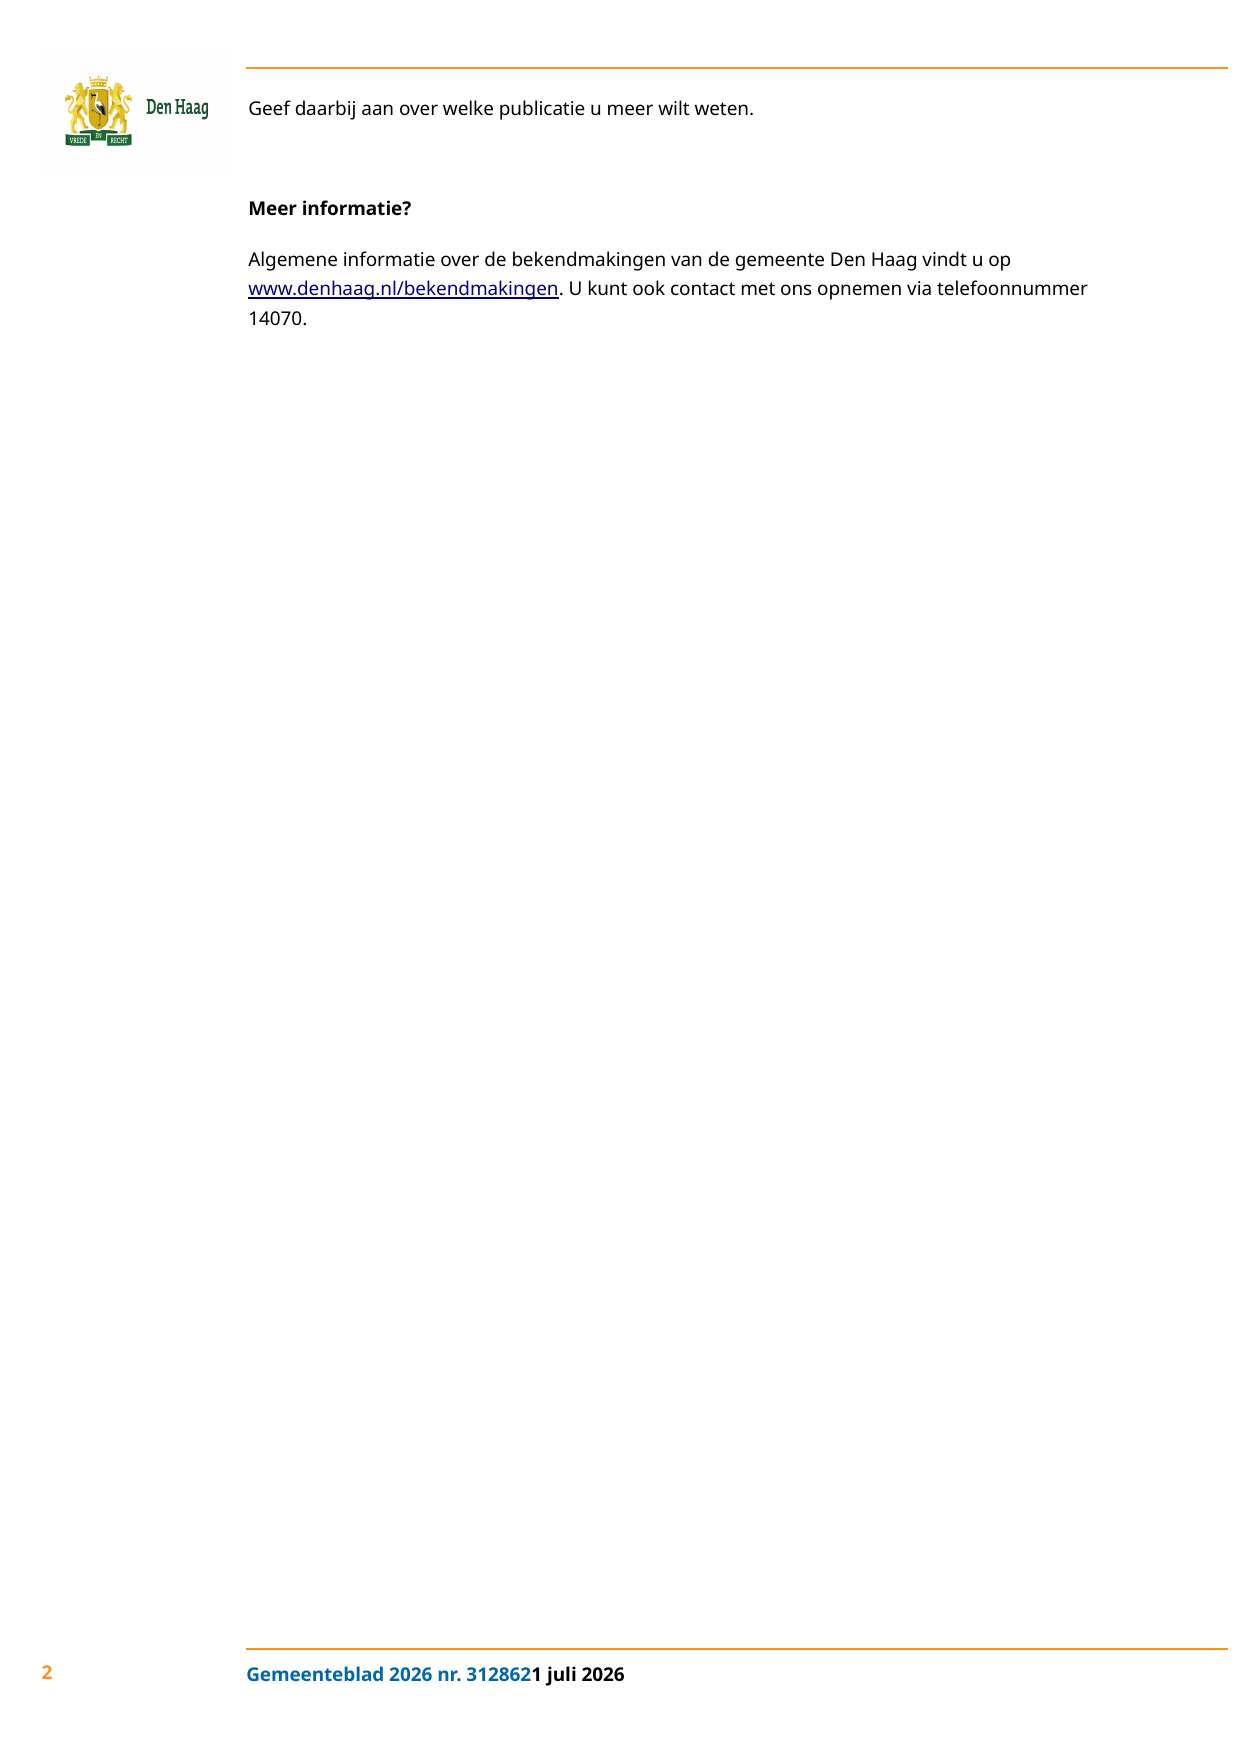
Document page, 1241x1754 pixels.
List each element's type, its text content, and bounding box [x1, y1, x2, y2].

picture [41, 47, 231, 172]
text Geef daarbij aan over welke publicatie u meer wilt weten. [248, 95, 1152, 121]
text Algemene informatie over de bekendmakingen van de gemeente Den Haag vindt u op www.denhaag.nl/bekendmakingen. U kunt ook contact met ons opnemen via telefoonnummer 14070. [248, 246, 1152, 331]
text Meer informatie? [248, 196, 1152, 221]
